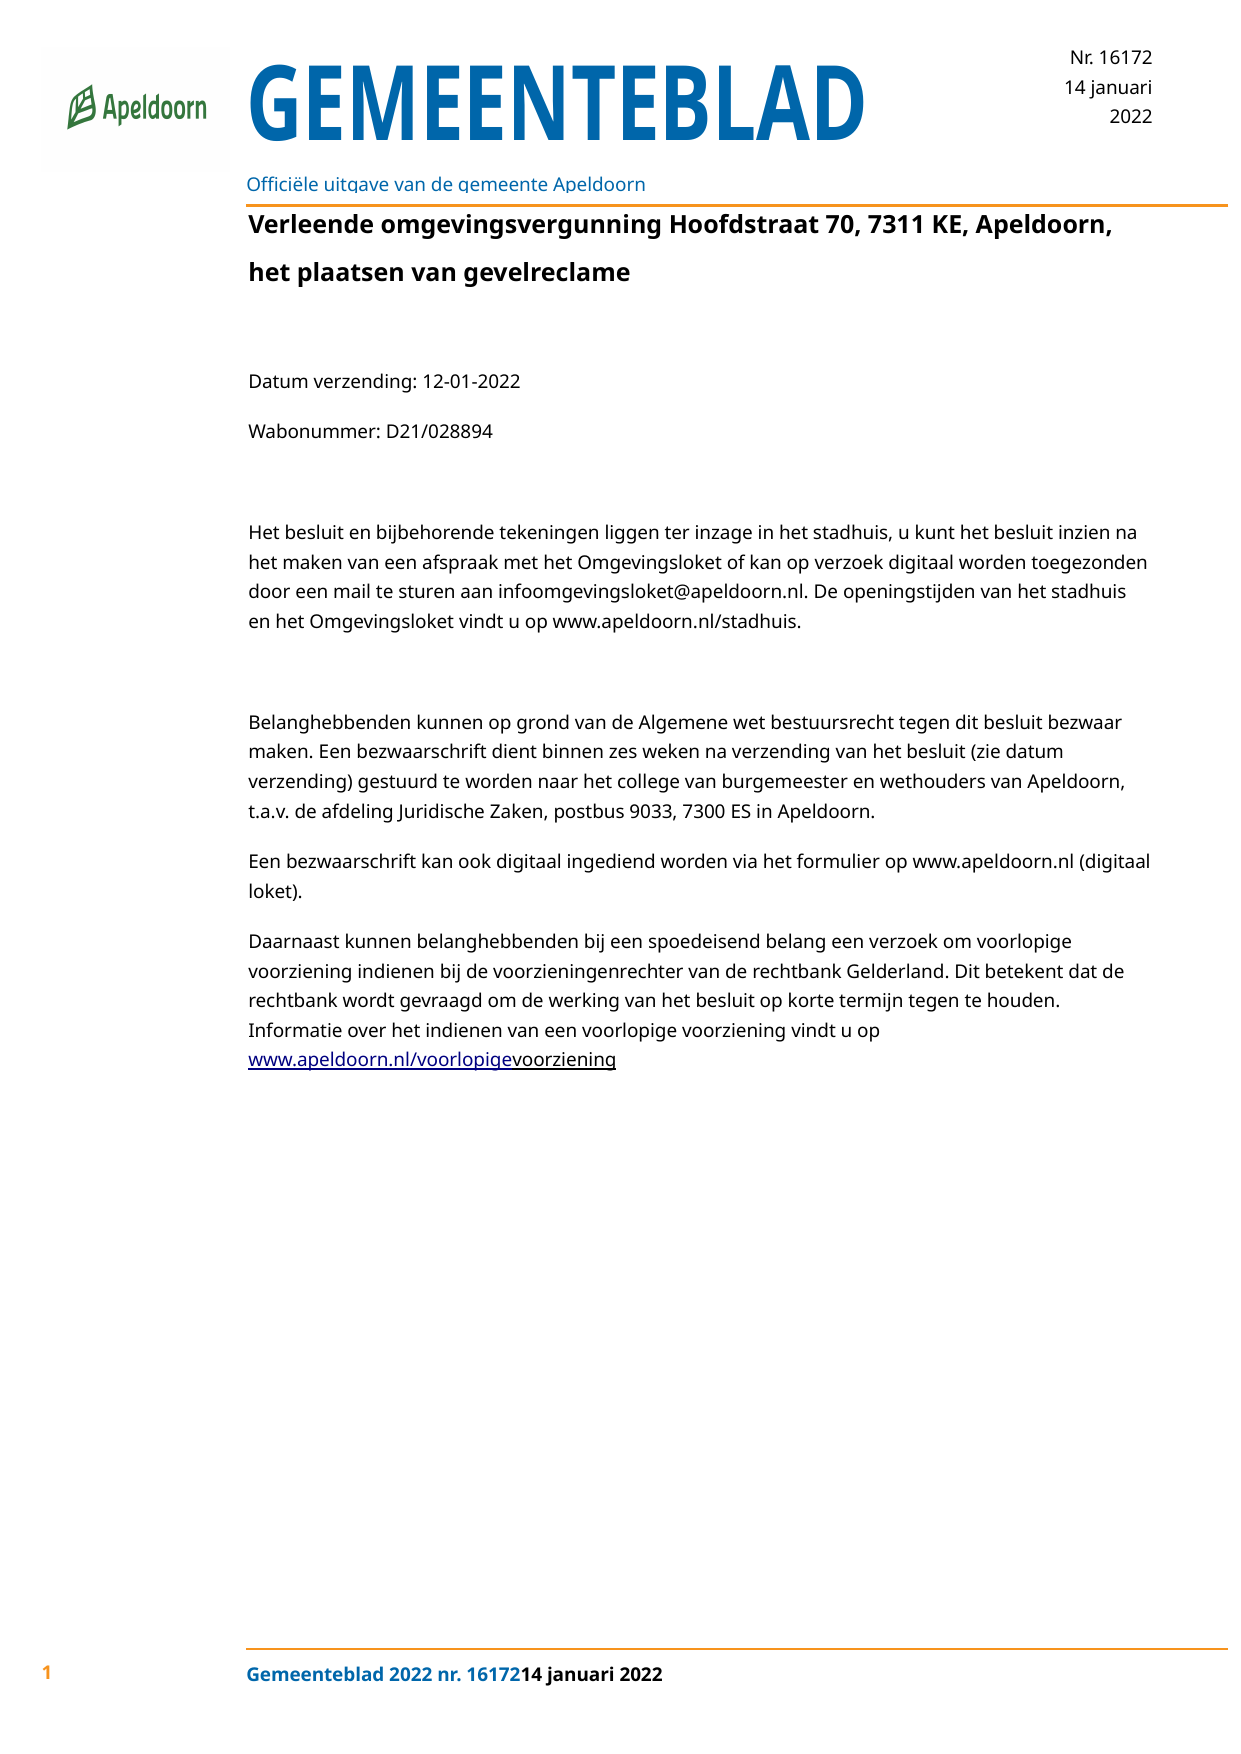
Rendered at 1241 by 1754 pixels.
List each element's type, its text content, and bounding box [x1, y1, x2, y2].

text Wabonummer: D21/028894 [248, 419, 1152, 444]
picture [41, 47, 231, 172]
text Daarnaast kunnen belanghebbenden bij een spoedeisend belang een verzoek om voorlopige voorziening indienen bij de voorzieningenrechter van de rechtbank Gelderland. Dit betekent dat de rechtbank wordt gevraagd om de werking van het besluit op korte termijn tegen te houden. Informatie over het indienen van een voorlopige voorziening vindt u op www.apeldoorn.nl/voorlopigevoorziening [248, 928, 1152, 1072]
text Belanghebbenden kunnen op grond van de Algemene wet bestuursrecht tegen dit besluit bezwaar maken. Een bezwaarschrift dient binnen zes weken na verzending van het besluit (zie datum verzending) gestuurd te worden naar het college van burgemeester en wethouders van Apeldoorn, t.a.v. de afdeling Juridische Zaken, postbus 9033, 7300 ES in Apeldoorn. [248, 709, 1152, 824]
text Een bezwaarschrift kan ook digitaal ingediend worden via het formulier op www.apeldoorn.nl (digitaal loket). [248, 848, 1152, 904]
text Datum verzending: 12-01-2022 [248, 368, 1152, 394]
text Verleende omgevingsvergunning Hoofdstraat 70, 7311 KE, Apeldoorn, het plaatsen van gevelreclame [248, 207, 1152, 288]
text Het besluit en bijbehorende tekeningen liggen ter inzage in het stadhuis, u kunt het besluit inzien na het maken van een afspraak met het Omgevingsloket of kan op verzoek digitaal worden toegezonden door een mail te sturen aan infoomgevingsloket@apeldoorn.nl. De openingstijden van het stadhuis en het Omgevingsloket vindt u op www.apeldoorn.nl/stadhuis. [248, 519, 1152, 634]
